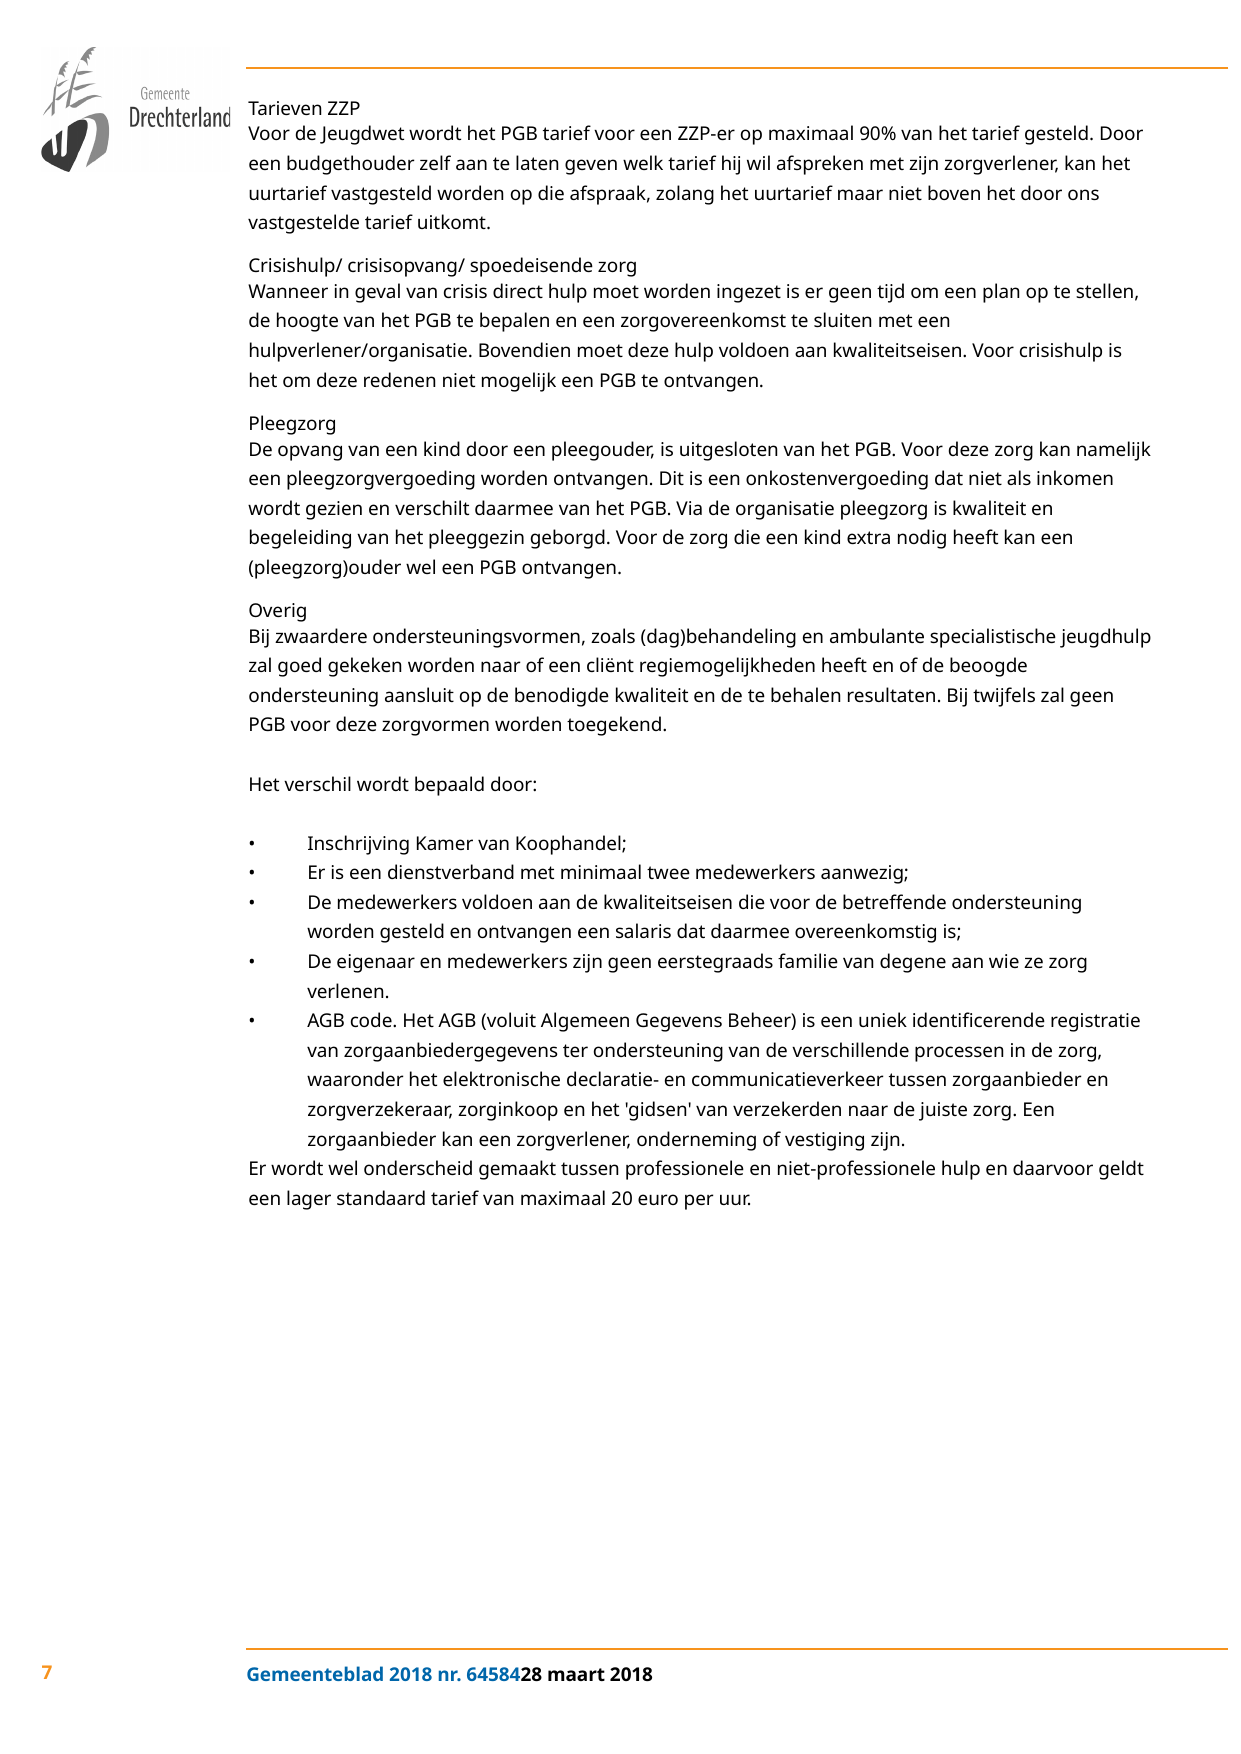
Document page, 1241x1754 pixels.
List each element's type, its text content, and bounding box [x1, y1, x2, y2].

text Tarieven ZZP [248, 95, 1152, 121]
text Overig [248, 597, 1152, 623]
text Crisishulp/ crisisopvang/ spoedeisende zorg [248, 252, 1152, 278]
list De medewerkers voldoen aan de kwaliteitseisen die voor de betreffende ondersteuning worden gesteld en ontvangen een salaris dat daarmee overeenkomstig is; [248, 889, 1152, 944]
list Er is een dienstverband met minimaal twee medewerkers aanwezig; [248, 859, 1152, 885]
list Inschrijving Kamer van Koophandel; [248, 830, 1152, 856]
text Wanneer in geval van crisis direct hulp moet worden ingezet is er geen tijd om een plan op te stellen, de hoogte van het PGB te bepalen en een zorgovereenkomst te sluiten met een hulpverlener/organisatie. Bovendien moet deze hulp voldoen aan kwaliteitseisen. Voor crisishulp is het om deze redenen niet mogelijk een PGB te ontvangen. [248, 278, 1152, 393]
list De eigenaar en medewerkers zijn geen eerstegraads familie van degene aan wie ze zorg verlenen. [248, 948, 1152, 1004]
text Het verschil wordt bepaald door: [248, 771, 1152, 797]
list AGB code. Het AGB (voluit Algemeen Gegevens Beheer) is een uniek identificerende registratie van zorgaanbiedergegevens ter ondersteuning van de verschillende processen in de zorg, waaronder het elektronische declaratie- en communicatieverkeer tussen zorgaanbieder en zorgverzekeraar, zorginkoop en het 'gidsen' van verzekerden naar de juiste zorg. Een zorgaanbieder kan een zorgverlener, onderneming of vestiging zijn. [248, 1007, 1152, 1152]
text Pleegzorg [248, 410, 1152, 436]
text Voor de Jeugdwet wordt het PGB tarief voor een ZZP-er op maximaal 90% van het tarief gesteld. Door een budgethouder zelf aan te laten geven welk tarief hij wil afspreken met zijn zorgverlener, kan het uurtarief vastgesteld worden op die afspraak, zolang het uurtarief maar niet boven het door ons vastgestelde tarief uitkomt. [248, 121, 1152, 235]
picture [41, 47, 231, 172]
text Er wordt wel onderscheid gemaakt tussen professionele en niet-professionele hulp en daarvoor geldt een lager standaard tarief van maximaal 20 euro per uur. [248, 1155, 1152, 1211]
text De opvang van een kind door een pleegouder, is uitgesloten van het PGB. Voor deze zorg kan namelijk een pleegzorgvergoeding worden ontvangen. Dit is een onkostenvergoeding dat niet als inkomen wordt gezien en verschilt daarmee van het PGB. Via de organisatie pleegzorg is kwaliteit en begeleiding van het pleeggezin geborgd. Voor de zorg die een kind extra nodig heeft kan een (pleegzorg)ouder wel een PGB ontvangen. [248, 436, 1152, 580]
text Bij zwaardere ondersteuningsvormen, zoals (dag)behandeling en ambulante specialistische jeugdhulp zal goed gekeken worden naar of een cliënt regiemogelijkheden heeft en of de beoogde ondersteuning aansluit op de benodigde kwaliteit en de te behalen resultaten. Bij twijfels zal geen PGB voor deze zorgvormen worden toegekend. [248, 623, 1152, 737]
